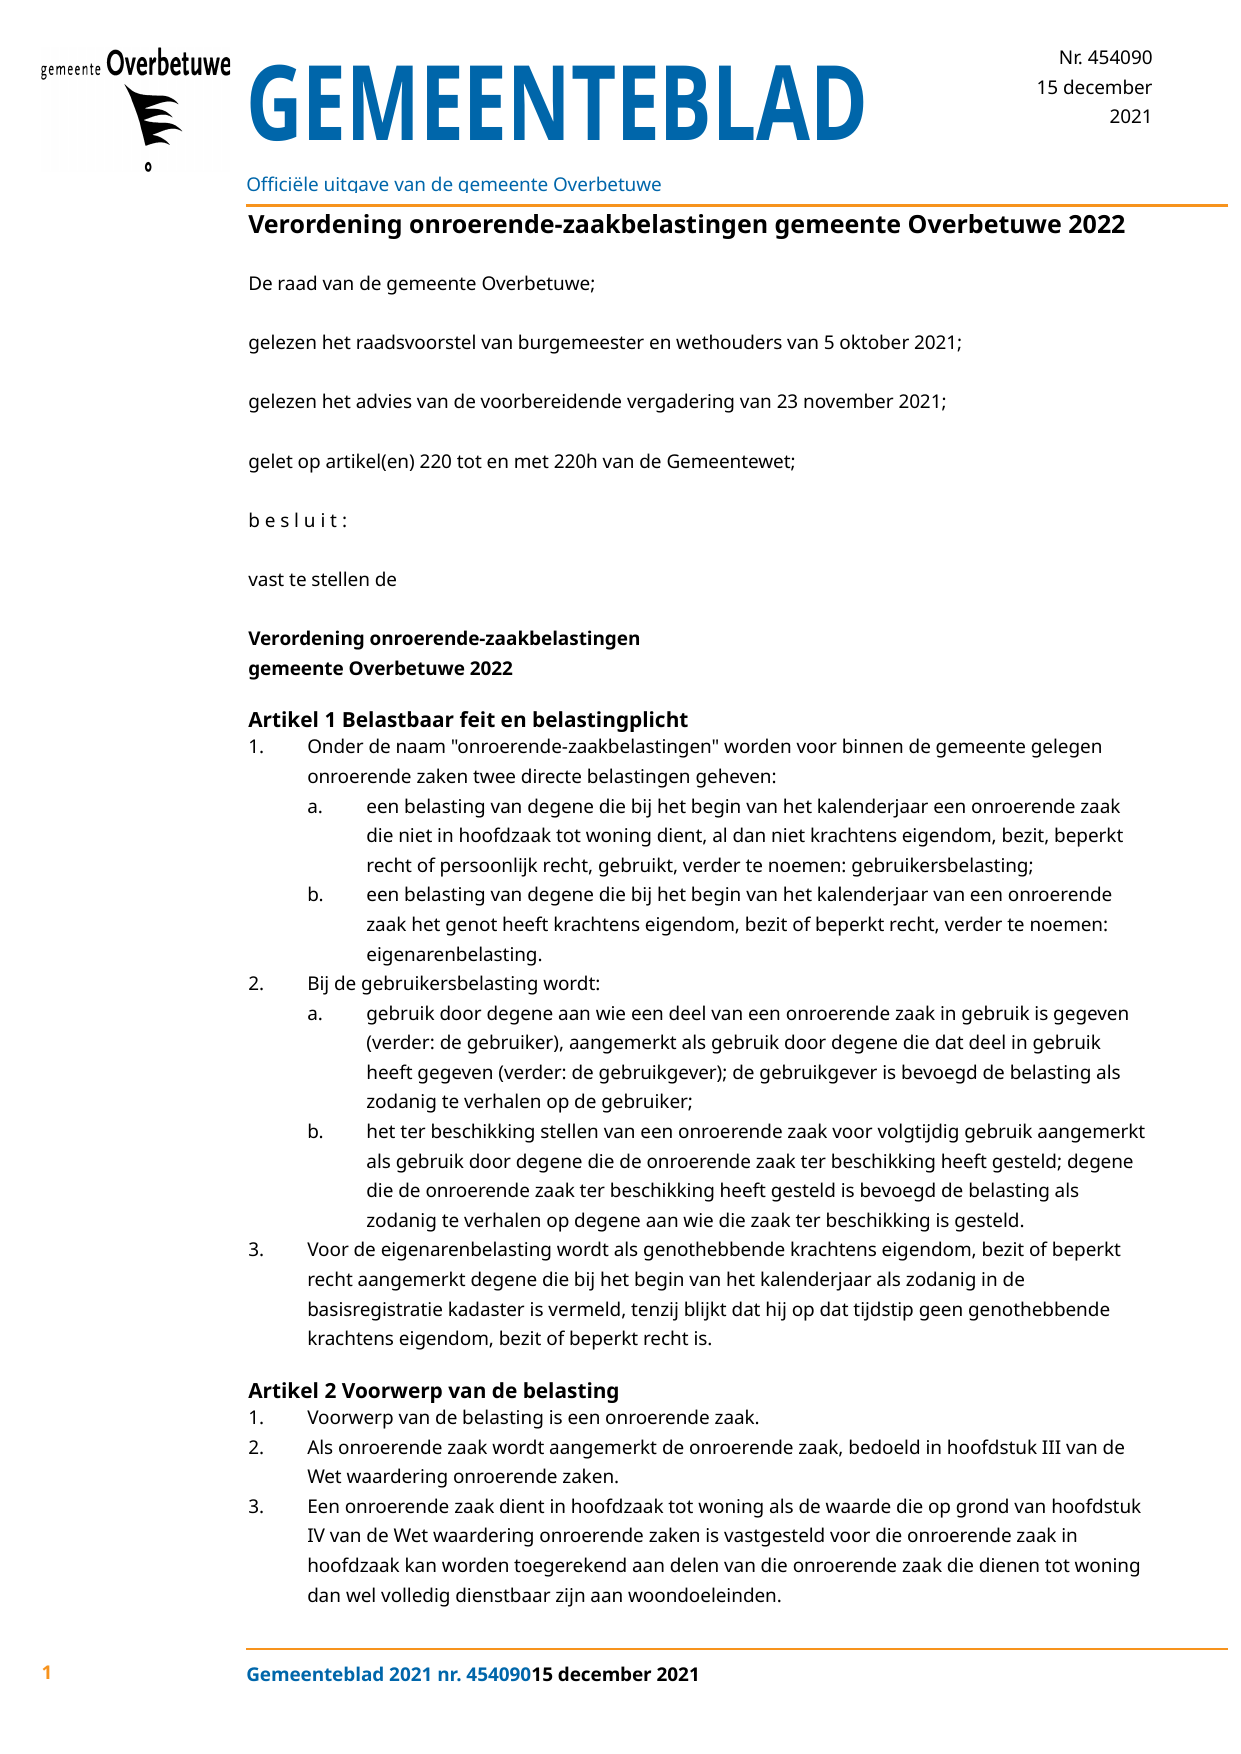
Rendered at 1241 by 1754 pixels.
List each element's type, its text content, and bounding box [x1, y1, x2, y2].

text De raad van de gemeente Overbetuwe; [248, 270, 1152, 296]
text gelezen het raadsvoorstel van burgemeester en wethouders van 5 oktober 2021; [248, 329, 1152, 355]
text Verordening onroerende-zaakbelastingen gemeente Overbetuwe 2022 [248, 207, 1152, 241]
text Verordening onroerende-zaakbelastingen [248, 625, 1152, 651]
list een belasting van degene die bij het begin van het kalenderjaar van een onroerende zaak het genot heeft krachtens eigendom, bezit of beperkt recht, verder te noemen: eigenarenbelasting. [307, 882, 1152, 967]
text gelezen het advies van de voorbereidende vergadering van 23 november 2021; [248, 389, 1152, 414]
list gebruik door degene aan wie een deel van een onroerende zaak in gebruik is gegeven (verder: de gebruiker), aangemerkt als gebruik door degene die dat deel in gebruik heeft gegeven (verder: de gebruikgever); de gebruikgever is bevoegd de belasting als zodanig te verhalen op de gebruiker; [307, 1000, 1152, 1114]
text gelet op artikel(en) 220 tot en met 220h van de Gemeentewet; [248, 448, 1152, 473]
list een belasting van degene die bij het begin van het kalenderjaar een onroerende zaak die niet in hoofdzaak tot woning dient, al dan niet krachtens eigendom, bezit, beperkt recht of persoonlijk recht, gebruikt, verder te noemen: gebruikersbelasting; [307, 793, 1152, 878]
list Bij de gebruikersbelasting wordt: [248, 970, 1152, 996]
list het ter beschikking stellen van een onroerende zaak voor volgtijdig gebruik aangemerkt als gebruik door degene die de onroerende zaak ter beschikking heeft gesteld; degene die de onroerende zaak ter beschikking heeft gesteld is bevoegd de belasting als zodanig te verhalen op degene aan wie die zaak ter beschikking is gesteld. [307, 1118, 1152, 1233]
text Artikel 2 Voorwerp van de belasting [248, 1376, 1152, 1404]
list Als onroerende zaak wordt aangemerkt de onroerende zaak, bedoeld in hoofdstuk III van de Wet waardering onroerende zaken. [248, 1434, 1152, 1489]
text Artikel 1 Belastbaar feit en belastingplicht [248, 705, 1152, 734]
text vast te stellen de [248, 566, 1152, 592]
list Voor de eigenarenbelasting wordt als genothebbende krachtens eigendom, bezit of beperkt recht aangemerkt degene die bij het begin van het kalenderjaar als zodanig in de basisregistratie kadaster is vermeld, tenzij blijkt dat hij op dat tijdstip geen genothebbende krachtens eigendom, bezit of beperkt recht is. [248, 1237, 1152, 1351]
list Onder de naam "onroerende-zaakbelastingen" worden voor binnen de gemeente gelegen onroerende zaken twee directe belastingen geheven: [248, 734, 1152, 789]
list Een onroerende zaak dient in hoofdzaak tot woning als de waarde die op grond van hoofdstuk IV van de Wet waardering onroerende zaken is vastgesteld voor die onroerende zaak in hoofdzaak kan worden toegerekend aan delen van die onroerende zaak die dienen tot woning dan wel volledig dienstbaar zijn aan woondoeleinden. [248, 1493, 1152, 1607]
list Voorwerp van de belasting is een onroerende zaak. [248, 1404, 1152, 1430]
text gemeente Overbetuwe 2022 [248, 655, 1152, 681]
picture [41, 47, 231, 172]
text b e s l u i t : [248, 507, 1152, 533]
